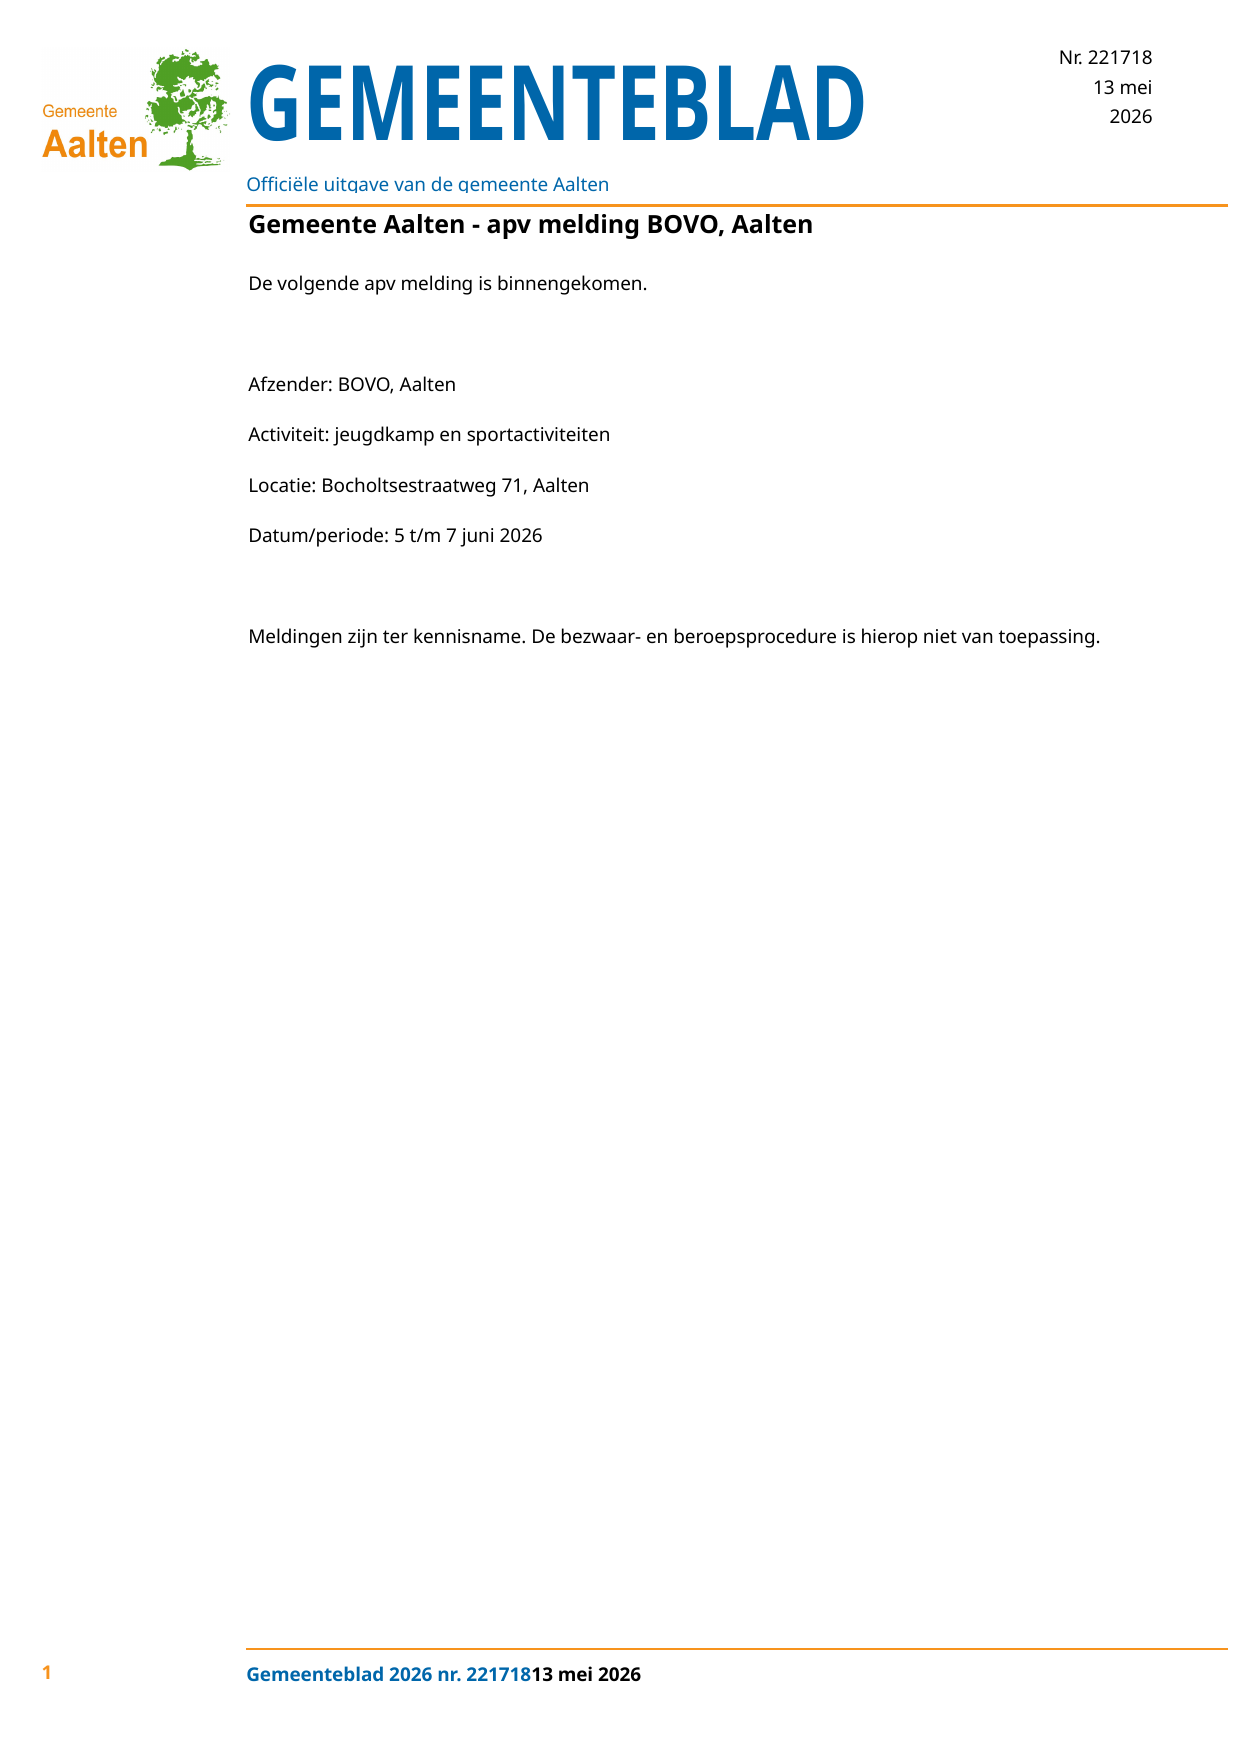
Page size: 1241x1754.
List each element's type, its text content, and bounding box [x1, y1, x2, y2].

text Datum/periode: 5 t/m 7 juni 2026 [248, 522, 1152, 548]
text Activiteit: jeugdkamp en sportactiviteiten [248, 422, 1152, 447]
text Locatie: Bocholtsestraatweg 71, Aalten [248, 472, 1152, 498]
text De volgende apv melding is binnengekomen. [248, 270, 1152, 296]
text Afzender: BOVO, Aalten [248, 371, 1152, 397]
picture [41, 47, 231, 172]
text Gemeente Aalten - apv melding BOVO, Aalten [248, 207, 1152, 241]
text Meldingen zijn ter kennisname. De bezwaar- en beroepsprocedure is hierop niet van toepassing. [248, 623, 1152, 649]
